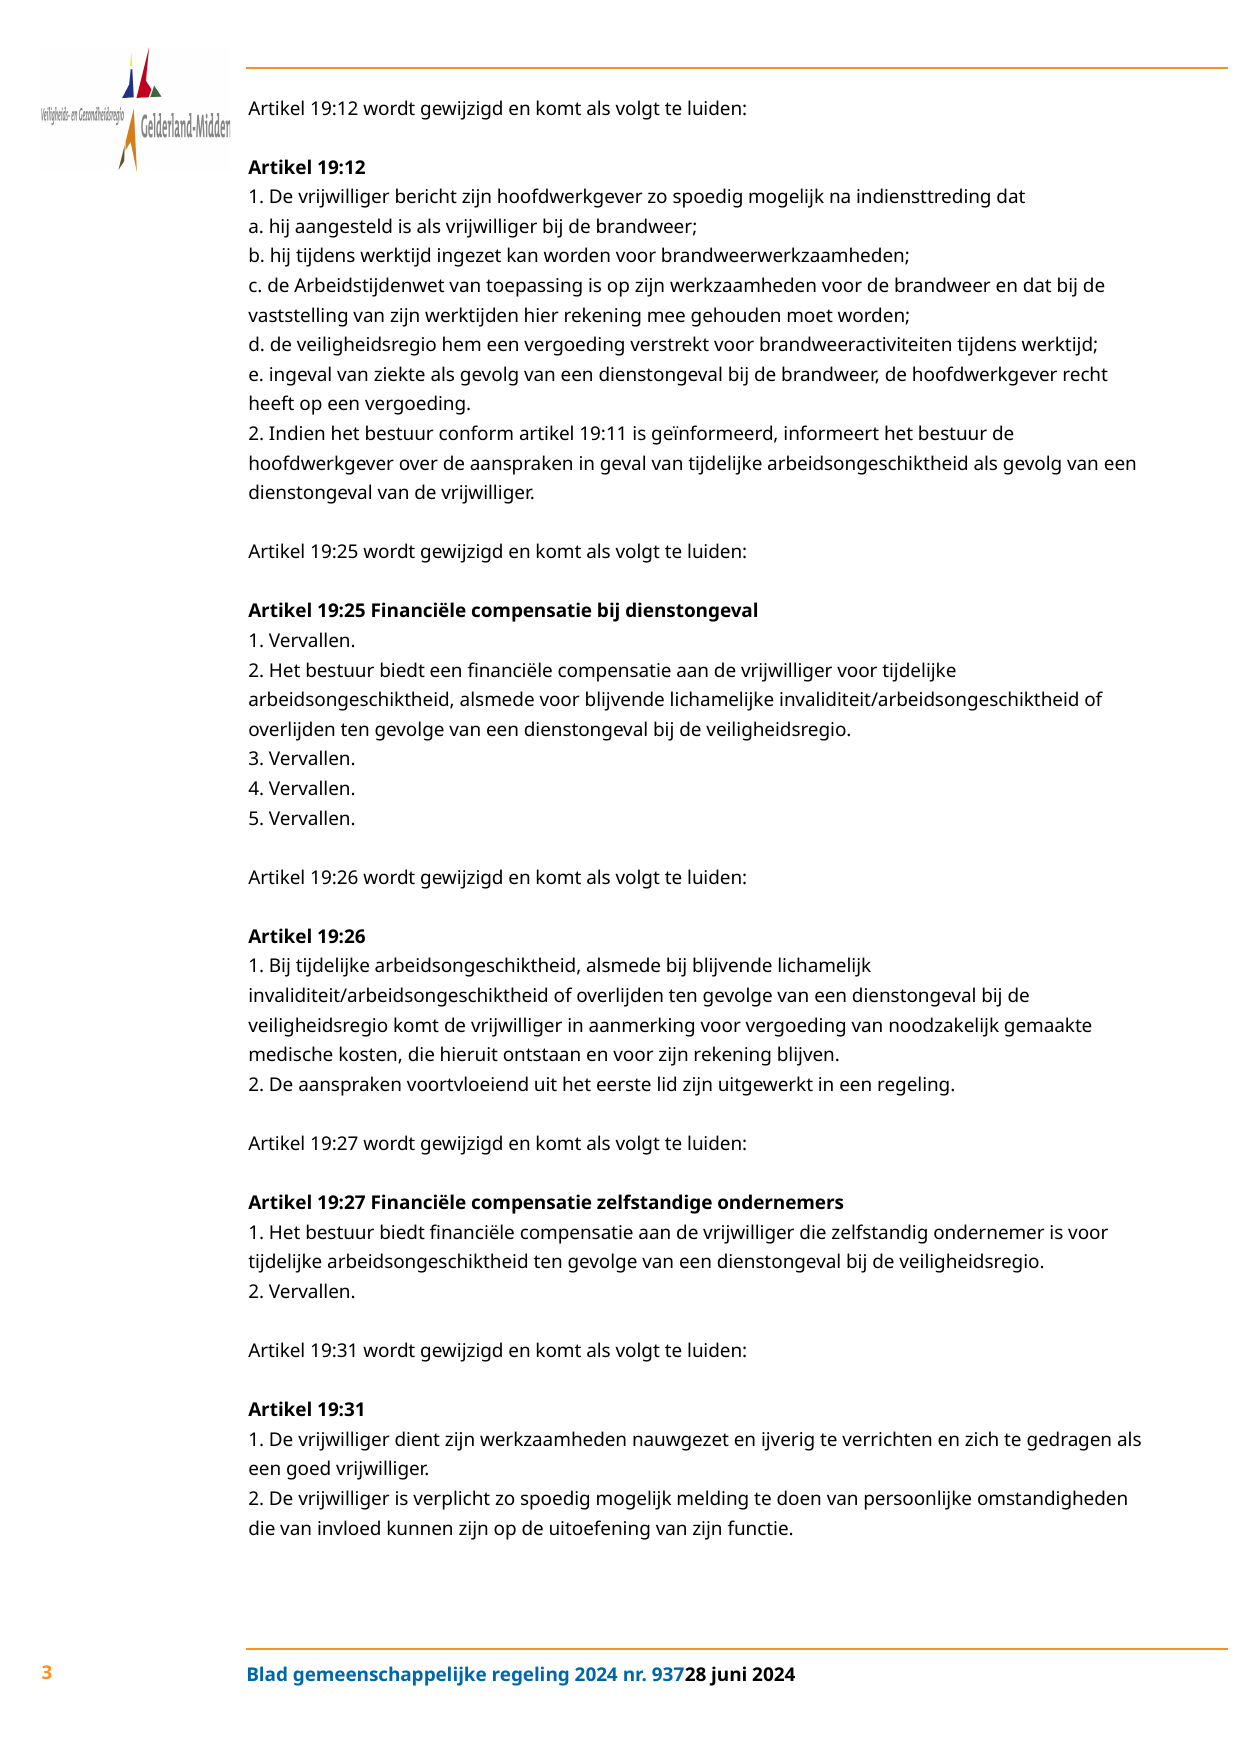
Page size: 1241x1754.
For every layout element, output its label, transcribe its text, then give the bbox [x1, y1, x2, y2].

text 1. Bij tijdelijke arbeidsongeschiktheid, alsmede bij blijvende lichamelijk invaliditeit/arbeidsongeschiktheid of overlijden ten gevolge van een dienstongeval bij de veiligheidsregio komt de vrijwilliger in aanmerking voor vergoeding van noodzakelijk gemaakte medische kosten, die hieruit ontstaan en voor zijn rekening blijven. [248, 953, 1152, 1067]
text 1. De vrijwilliger dient zijn werkzaamheden nauwgezet en ijverig te verrichten en zich te gedragen als een goed vrijwilliger. [248, 1426, 1152, 1481]
text Artikel 19:31 wordt gewijzigd en komt als volgt te luiden: [248, 1337, 1152, 1363]
text 1. Vervallen. [248, 627, 1152, 653]
text Artikel 19:31 [248, 1396, 1152, 1422]
text 1. Het bestuur biedt financiële compensatie aan de vrijwilliger die zelfstandig ondernemer is voor tijdelijke arbeidsongeschiktheid ten gevolge van een dienstongeval bij de veiligheidsregio. [248, 1219, 1152, 1274]
text d. de veiligheidsregio hem een vergoeding verstrekt voor brandweeractiviteiten tijdens werktijd; [248, 331, 1152, 357]
text 2. De aanspraken voortvloeiend uit het eerste lid zijn uitgewerkt in een regeling. [248, 1071, 1152, 1097]
text Artikel 19:12 [248, 154, 1152, 180]
text Artikel 19:25 Financiële compensatie bij dienstongeval [248, 598, 1152, 623]
text e. ingeval van ziekte als gevolg van een dienstongeval bij de brandweer, de hoofdwerkgever recht heeft op een vergoeding. [248, 361, 1152, 416]
picture [41, 47, 231, 172]
text Artikel 19:26 wordt gewijzigd en komt als volgt te luiden: [248, 864, 1152, 890]
text 1. De vrijwilliger bericht zijn hoofdwerkgever zo spoedig mogelijk na indiensttreding dat [248, 183, 1152, 209]
text 2. Het bestuur biedt een financiële compensatie aan de vrijwilliger voor tijdelijke arbeidsongeschiktheid, alsmede voor blijvende lichamelijke invaliditeit/arbeidsongeschiktheid of overlijden ten gevolge van een dienstongeval bij de veiligheidsregio. [248, 657, 1152, 742]
text Artikel 19:25 wordt gewijzigd en komt als volgt te luiden: [248, 538, 1152, 564]
text Artikel 19:27 wordt gewijzigd en komt als volgt te luiden: [248, 1130, 1152, 1156]
text 3. Vervallen. [248, 746, 1152, 771]
text 4. Vervallen. [248, 775, 1152, 801]
text 2. Vervallen. [248, 1278, 1152, 1304]
text a. hij aangesteld is als vrijwilliger bij de brandweer; [248, 213, 1152, 239]
text c. de Arbeidstijdenwet van toepassing is op zijn werkzaamheden voor de brandweer en dat bij de vaststelling van zijn werktijden hier rekening mee gehouden moet worden; [248, 272, 1152, 328]
text 2. Indien het bestuur conform artikel 19:11 is geïnformeerd, informeert het bestuur de hoofdwerkgever over de aanspraken in geval van tijdelijke arbeidsongeschiktheid als gevolg van een dienstongeval van de vrijwilliger. [248, 420, 1152, 505]
text b. hij tijdens werktijd ingezet kan worden voor brandweerwerkzaamheden; [248, 243, 1152, 268]
text Artikel 19:27 Financiële compensatie zelfstandige ondernemers [248, 1189, 1152, 1215]
text Artikel 19:26 [248, 923, 1152, 949]
text 5. Vervallen. [248, 805, 1152, 831]
text Artikel 19:12 wordt gewijzigd en komt als volgt te luiden: [248, 95, 1152, 121]
text 2. De vrijwilliger is verplicht zo spoedig mogelijk melding te doen van persoonlijke omstandigheden die van invloed kunnen zijn op de uitoefening van zijn functie. [248, 1485, 1152, 1541]
